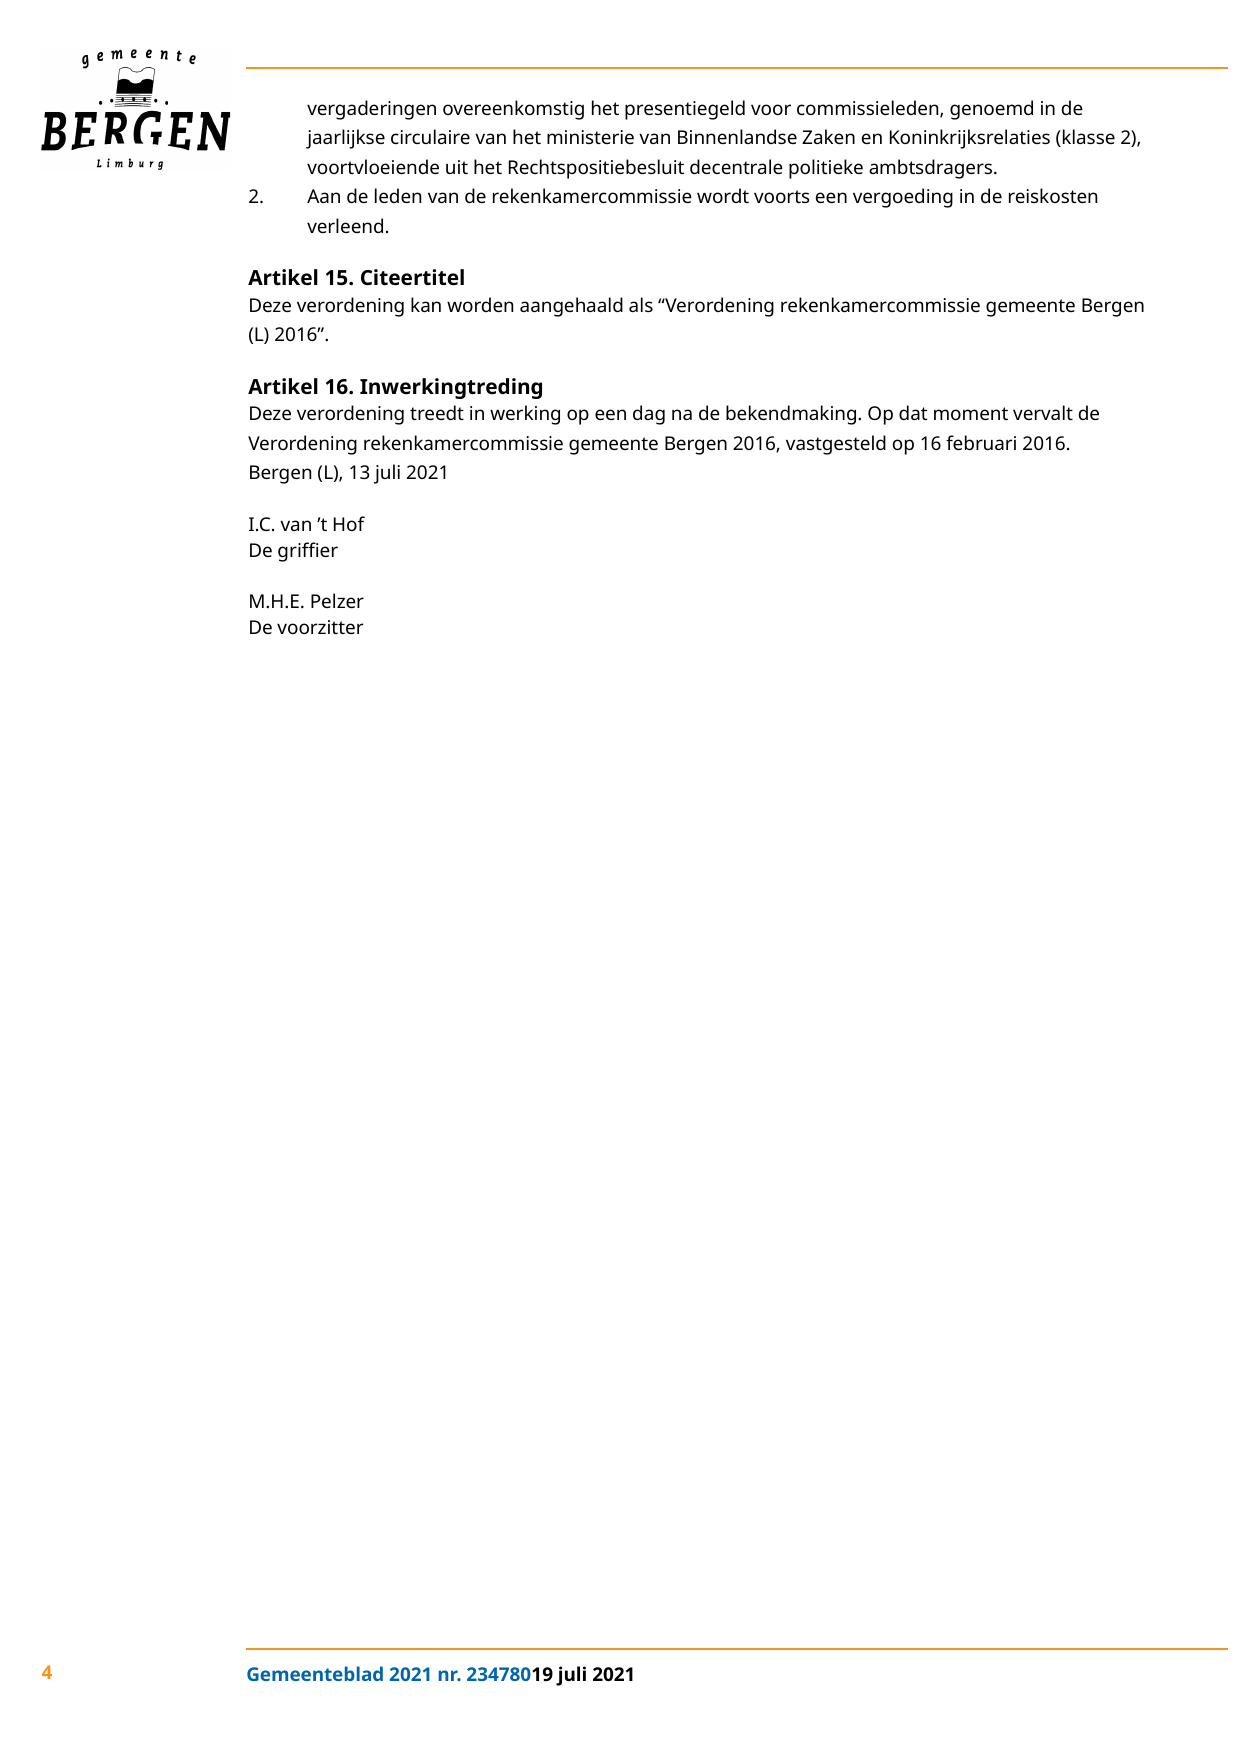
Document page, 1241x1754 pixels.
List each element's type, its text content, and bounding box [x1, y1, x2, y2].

text Bergen (L), 13 juli 2021 [248, 459, 1152, 485]
text M.H.E. Pelzer [248, 588, 1152, 614]
list Aan de leden van de rekenkamercommissie wordt voorts een vergoeding in de reiskosten verleend. [248, 183, 1152, 239]
text Artikel 15. Citeertitel [248, 263, 1152, 292]
list vergaderingen overeenkomstig het presentiegeld voor commissieleden, genoemd in de jaarlijkse circulaire van het ministerie van Binnenlandse Zaken en Koninkrijksrelaties (klasse 2), voortvloeiende uit het Rechtspositiebesluit decentrale politieke ambtsdragers. [248, 95, 1152, 180]
text Deze verordening kan worden aangehaald als “Verordening rekenkamercommissie gemeente Bergen (L) 2016”. [248, 292, 1152, 347]
text De voorzitter [248, 614, 1152, 640]
picture [41, 47, 231, 172]
text De griffier [248, 537, 1152, 562]
text Deze verordening treedt in werking op een dag na de bekendmaking. Op dat moment vervalt de Verordening rekenkamercommissie gemeente Bergen 2016, vastgesteld op 16 februari 2016. [248, 400, 1152, 456]
text Artikel 16. Inwerkingtreding [248, 372, 1152, 400]
text I.C. van ’t Hof [248, 511, 1152, 537]
